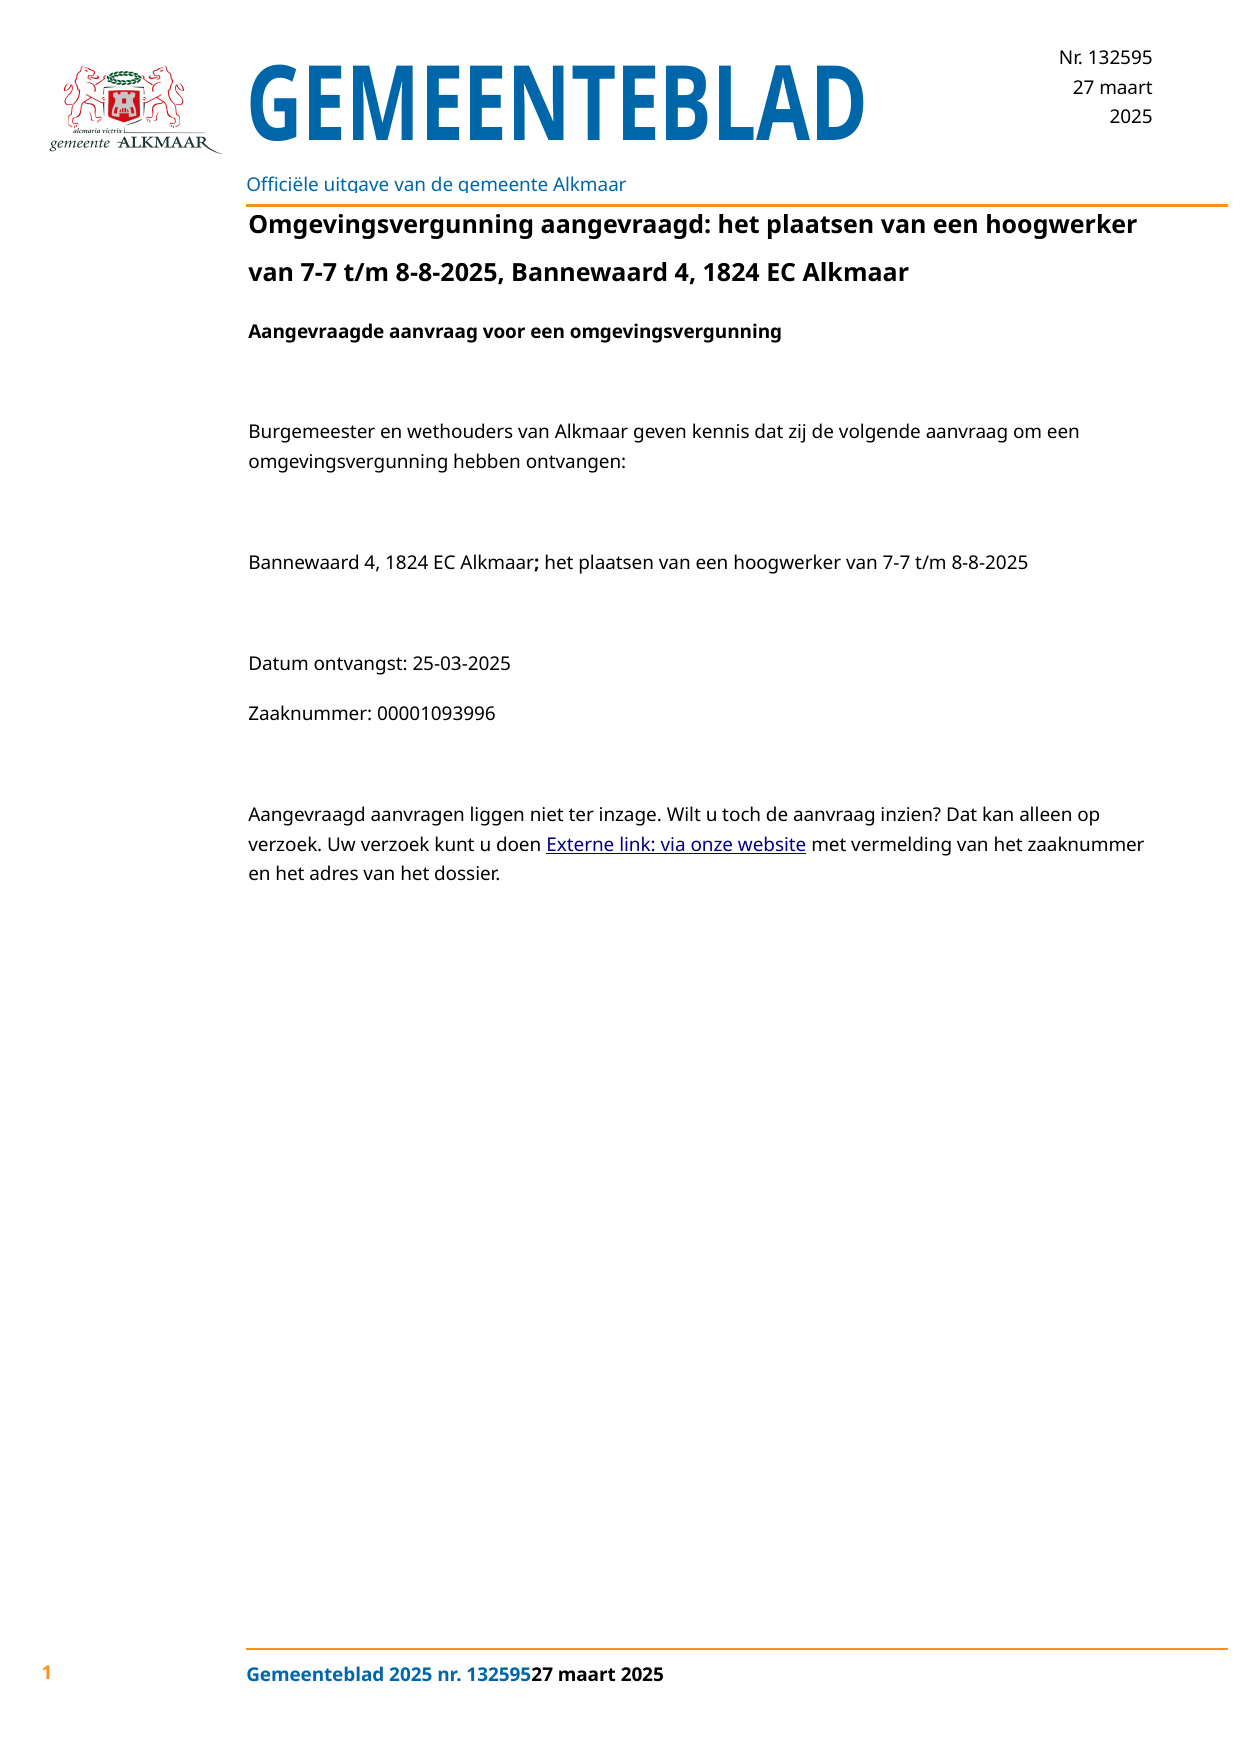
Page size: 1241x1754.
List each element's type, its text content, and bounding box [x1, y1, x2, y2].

text Omgevingsvergunning aangevraagd: het plaatsen van een hoogwerker van 7-7 t/m 8-8-2025, Bannewaard 4, 1824 EC Alkmaar [248, 207, 1152, 288]
text Datum ontvangst: 25-03-2025 [248, 650, 1152, 676]
text Aangevraagde aanvraag voor een omgevingsvergunning [248, 318, 1152, 344]
text Zaaknummer: 00001093996 [248, 700, 1152, 726]
text Aangevraagd aanvragen liggen niet ter inzage. Wilt u toch de aanvraag inzien? Dat kan alleen op verzoek. Uw verzoek kunt u doen Externe link: via onze website met vermelding van het zaaknummer en het adres van het dossier. [248, 801, 1152, 886]
text Bannewaard 4, 1824 EC Alkmaar; het plaatsen van een hoogwerker van 7-7 t/m 8-8-2025 [248, 549, 1152, 575]
text Burgemeester en wethouders van Alkmaar geven kennis dat zij de volgende aanvraag om een omgevingsvergunning hebben ontvangen: [248, 419, 1152, 474]
picture [41, 47, 231, 172]
